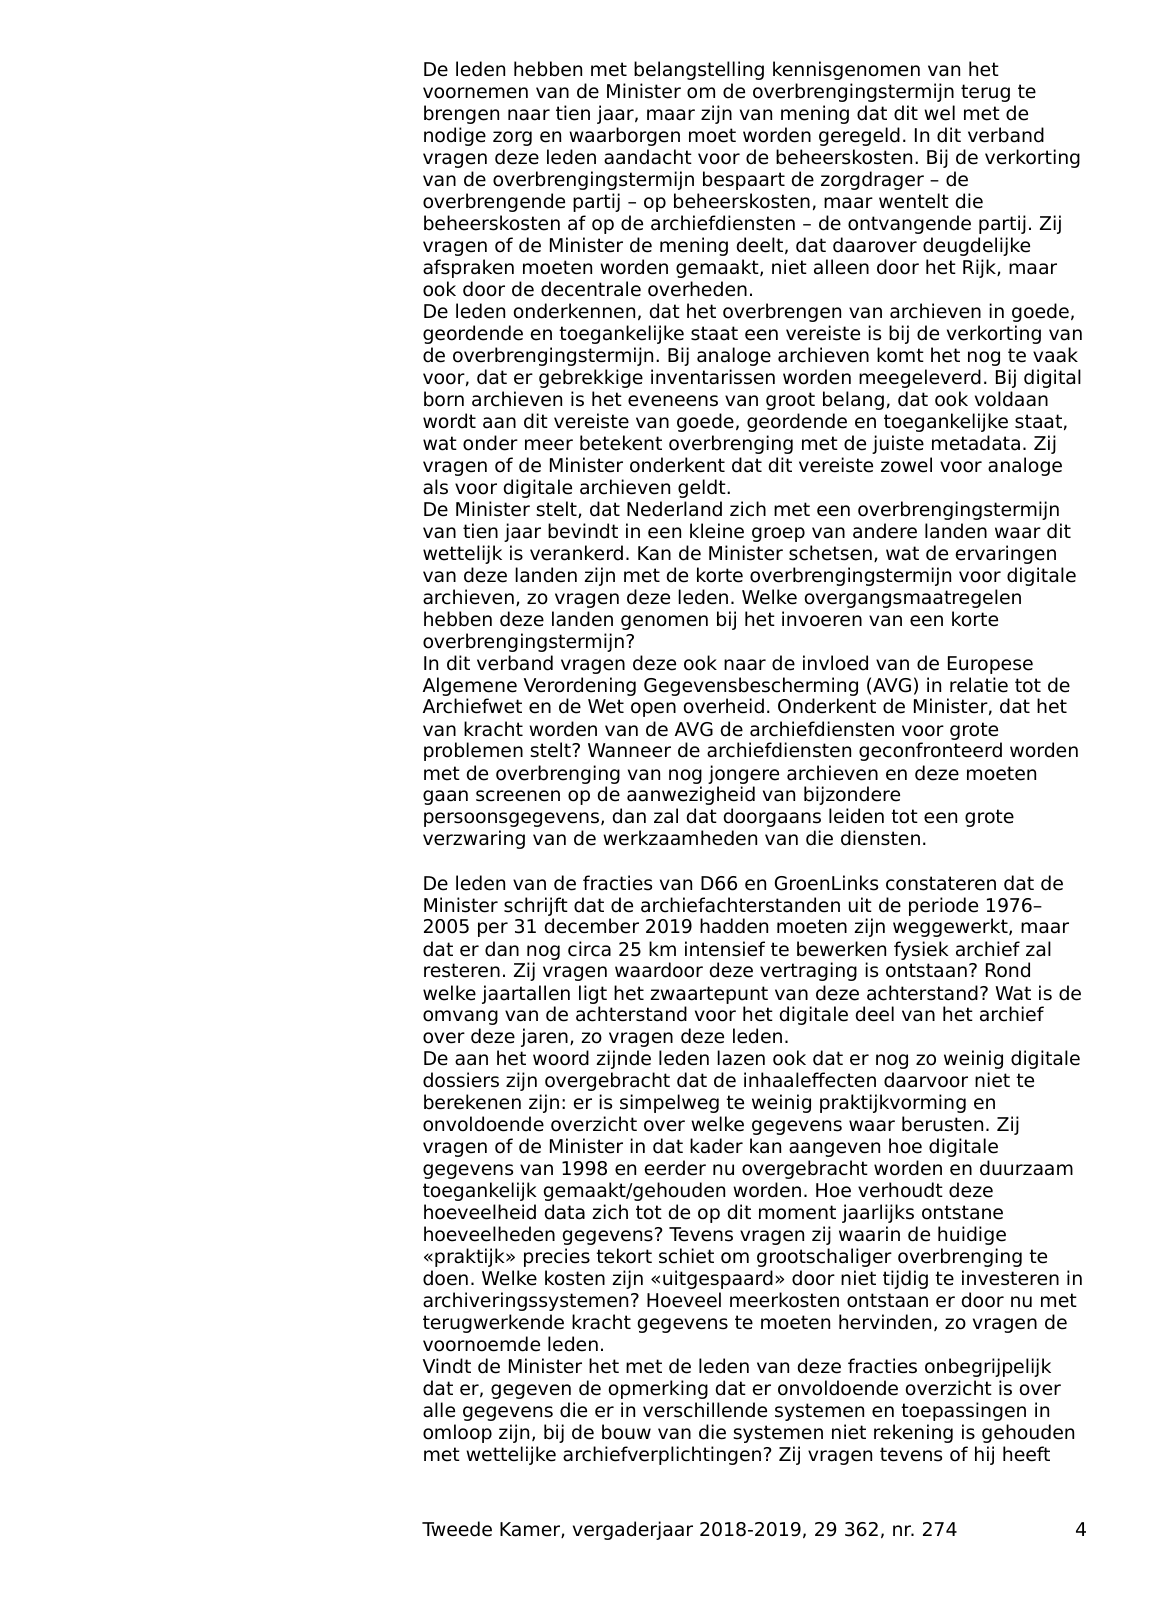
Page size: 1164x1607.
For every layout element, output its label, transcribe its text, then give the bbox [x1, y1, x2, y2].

text Vindt de Minister het met de leden van deze fracties onbegrijpelijk dat er, gegeven de opmerking dat er onvoldoende overzicht is over alle gegevens die er in verschillende systemen en toepassingen in omloop zijn, bij de bouw van die systemen niet rekening is gehouden met wettelijke archiefverplichtingen? Zij vragen tevens of hij heeft [422, 1356, 1087, 1466]
text De aan het woord zijnde leden lazen ook dat er nog zo weinig digitale dossiers zijn overgebracht dat de inhaaleffecten daarvoor niet te berekenen zijn: er is simpelweg te weinig praktijkvorming en onvoldoende overzicht over welke gegevens waar berusten. Zij vragen of de Minister in dat kader kan aangeven hoe digitale gegevens van 1998 en eerder nu overgebracht worden en duurzaam toegankelijk gemaakt/gehouden worden. Hoe verhoudt deze hoeveelheid data zich tot de op dit moment jaarlijks ontstane hoeveelheden gegevens? Tevens vragen zij waarin de huidige «praktijk» precies tekort schiet om grootschaliger overbrenging te doen. Welke kosten zijn «uitgespaard» door niet tijdig te investeren in archiveringssystemen? Hoeveel meerkosten ontstaan er door nu met terugwerkende kracht gegevens te moeten hervinden, zo vragen de voornoemde leden. [422, 1048, 1087, 1356]
text In dit verband vragen deze ook naar de invloed van de Europese Algemene Verordening Gegevensbescherming (AVG) in relatie tot de Archiefwet en de Wet open overheid. Onderkent de Minister, dat het van kracht worden van de AVG de archiefdiensten voor grote problemen stelt? Wanneer de archiefdiensten geconfronteerd worden met de overbrenging van nog jongere archieven en deze moeten gaan screenen op de aanwezigheid van bijzondere persoonsgegevens, dan zal dat doorgaans leiden tot een grote verzwaring van de werkzaamheden van die diensten. [422, 652, 1087, 850]
text De leden onderkennen, dat het overbrengen van archieven in goede, geordende en toegankelijke staat een vereiste is bij de verkorting van de overbrengingstermijn. Bij analoge archieven komt het nog te vaak voor, dat er gebrekkige inventarissen worden meegeleverd. Bij digital born archieven is het eveneens van groot belang, dat ook voldaan wordt aan dit vereiste van goede, geordende en toegankelijke staat, wat onder meer betekent overbrenging met de juiste metadata. Zij vragen of de Minister onderkent dat dit vereiste zowel voor analoge als voor digitale archieven geldt. [422, 301, 1087, 499]
text De leden van de fracties van D66 en GroenLinks constateren dat de Minister schrijft dat de archiefachterstanden uit de periode 1976–2005 per 31 december 2019 hadden moeten zijn weggewerkt, maar dat er dan nog circa 25 km intensief te bewerken fysiek archief zal resteren. Zij vragen waardoor deze vertraging is ontstaan? Rond welke jaartallen ligt het zwaartepunt van deze achterstand? Wat is de omvang van de achterstand voor het digitale deel van het archief over deze jaren, zo vragen deze leden. [422, 872, 1087, 1048]
text De Minister stelt, dat Nederland zich met een overbrengingstermijn van tien jaar bevindt in een kleine groep van andere landen waar dit wettelijk is verankerd. Kan de Minister schetsen, wat de ervaringen van deze landen zijn met de korte overbrengingstermijn voor digitale archieven, zo vragen deze leden. Welke overgangsmaatregelen hebben deze landen genomen bij het invoeren van een korte overbrengingstermijn? [422, 499, 1087, 652]
text De leden hebben met belangstelling kennisgenomen van het voornemen van de Minister om de overbrengingstermijn terug te brengen naar tien jaar, maar zijn van mening dat dit wel met de nodige zorg en waarborgen moet worden geregeld. In dit verband vragen deze leden aandacht voor de beheerskosten. Bij de verkorting van de overbrengingstermijn bespaart de zorgdrager – de overbrengende partij – op beheerskosten, maar wentelt die beheerskosten af op de archiefdiensten – de ontvangende partij. Zij vragen of de Minister de mening deelt, dat daarover deugdelijke afspraken moeten worden gemaakt, niet alleen door het Rijk, maar ook door de decentrale overheden. [422, 59, 1087, 301]
